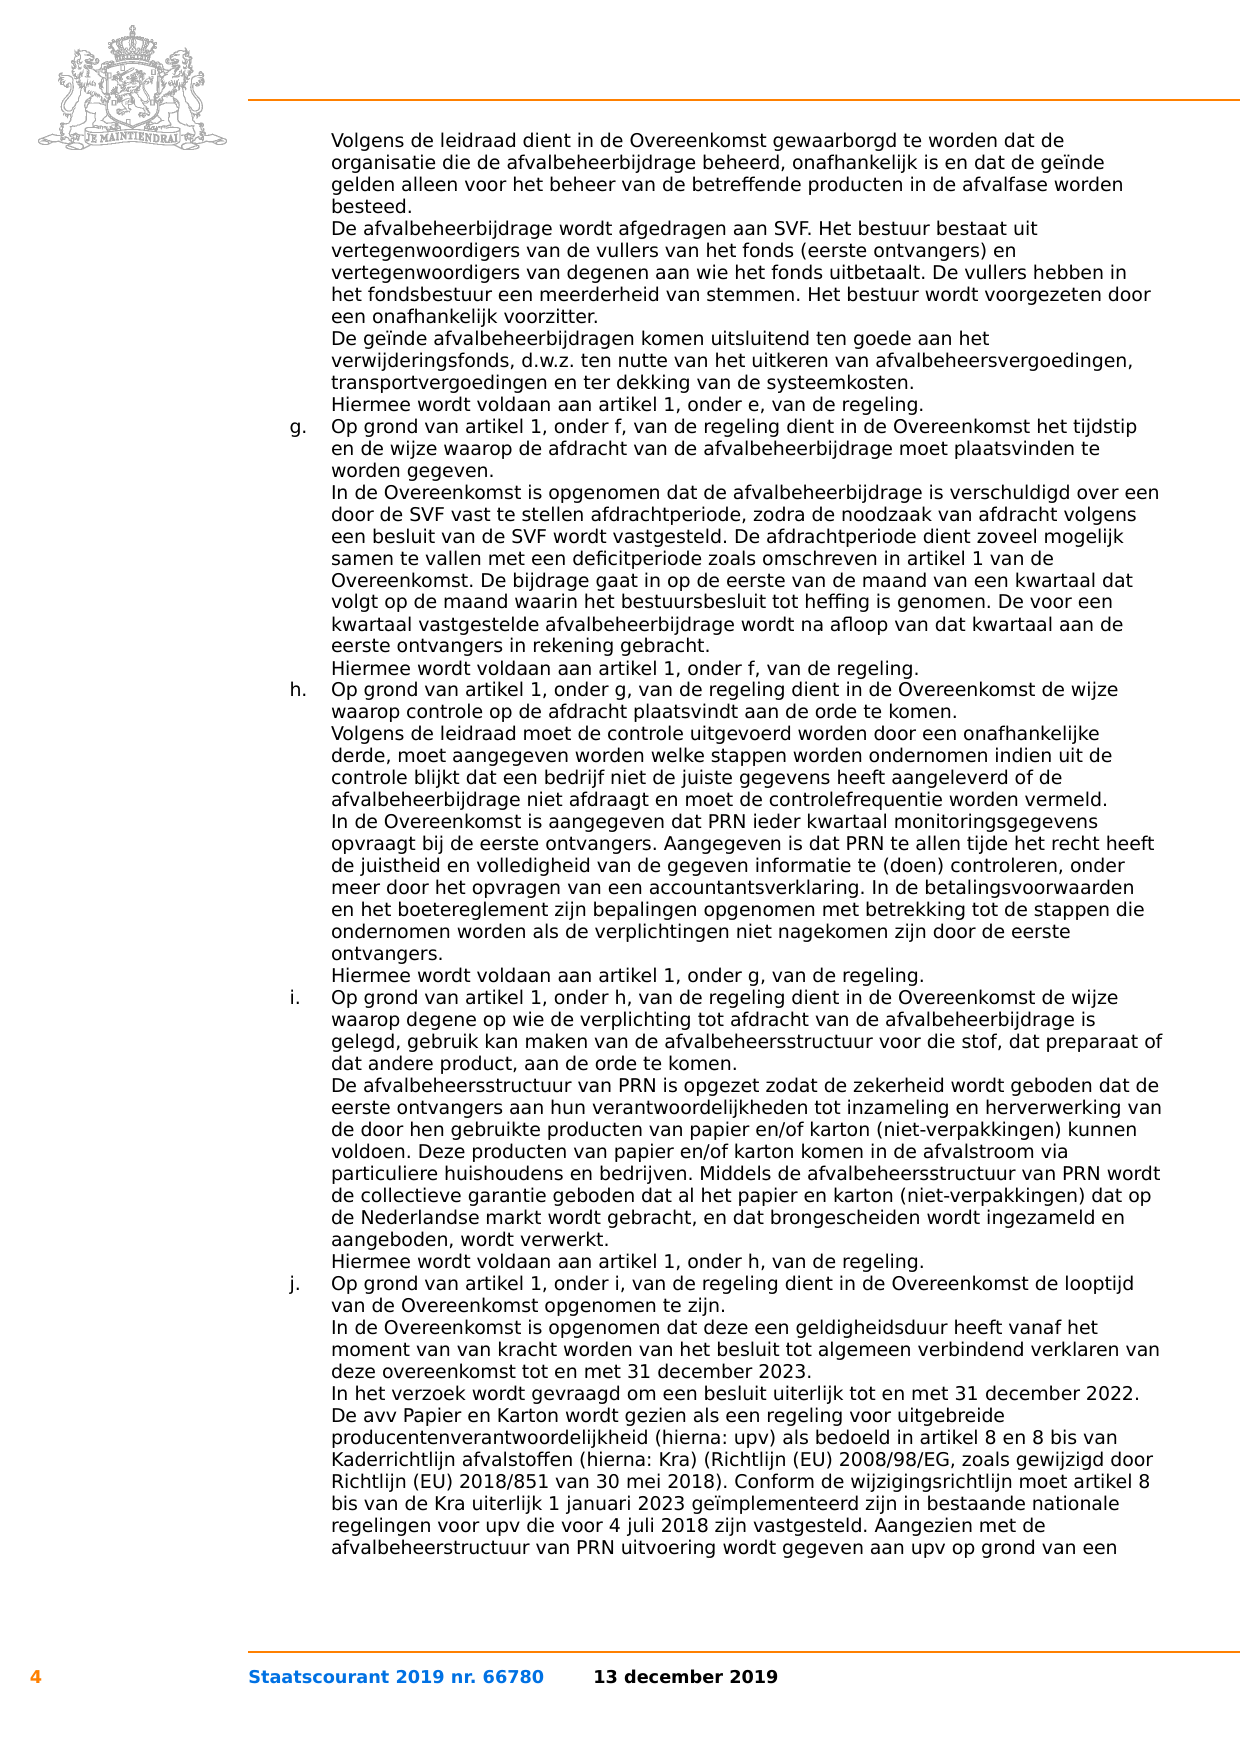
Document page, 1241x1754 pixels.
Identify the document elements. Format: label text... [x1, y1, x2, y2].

text In de Overeenkomst is aangegeven dat PRN ieder kwartaal monitoringsgegevens opvraagt bij de eerste ontvangers. Aangegeven is dat PRN te allen tijde het recht heeft de juistheid en volledigheid van de gegeven informatie te (doen) controleren, onder meer door het opvragen van een accountantsverklaring. In de betalingsvoorwaarden en het boetereglement zijn bepalingen opgenomen met betrekking tot de stappen die ondernomen worden als de verplichtingen niet nagekomen zijn door de eerste ontvangers. [331, 811, 1163, 965]
text Volgens de leidraad moet de controle uitgevoerd worden door een onafhankelijke derde, moet aangegeven worden welke stappen worden ondernomen indien uit de controle blijkt dat een bedrijf niet de juiste gegevens heeft aangeleverd of de afvalbeheerbijdrage niet afdraagt en moet de controlefrequentie worden vermeld. [331, 723, 1163, 811]
text De afvalbeheersstructuur van PRN is opgezet zodat de zekerheid wordt geboden dat de eerste ontvangers aan hun verantwoordelijkheden tot inzameling en herverwerking van de door hen gebruikte producten van papier en/of karton (niet-verpakkingen) kunnen voldoen. Deze producten van papier en/of karton komen in de afvalstroom via particuliere huishoudens en bedrijven. Middels de afvalbeheersstructuur van PRN wordt de collectieve garantie geboden dat al het papier en karton (niet-verpakkingen) dat op de Nederlandse markt wordt gebracht, en dat brongescheiden wordt ingezameld en aangeboden, wordt verwerkt. [331, 1075, 1163, 1251]
text Hiermee wordt voldaan aan artikel 1, onder e, van de regeling. [331, 394, 1163, 416]
text Volgens de leidraad dient in de Overeenkomst gewaarborgd te worden dat de organisatie die de afvalbeheerbijdrage beheerd, onafhankelijk is en dat de geïnde gelden alleen voor het beheer van de betreffende producten in de afvalfase worden besteed. [331, 130, 1163, 218]
text De geïnde afvalbeheerbijdragen komen uitsluitend ten goede aan het verwijderingsfonds, d.w.z. ten nutte van het uitkeren van afvalbeheersvergoedingen, transportvergoedingen en ter dekking van de systeemkosten. [331, 328, 1163, 394]
text j. Op grond van artikel 1, onder i, van de regeling dient in de Overeenkomst de looptijd van de Overeenkomst opgenomen te zijn. [289, 1273, 1163, 1317]
text De afvalbeheerbijdrage wordt afgedragen aan SVF. Het bestuur bestaat uit vertegenwoordigers van de vullers van het fonds (eerste ontvangers) en vertegenwoordigers van degenen aan wie het fonds uitbetaalt. De vullers hebben in het fondsbestuur een meerderheid van stemmen. Het bestuur wordt voorgezeten door een onafhankelijk voorzitter. [331, 218, 1163, 328]
text Hiermee wordt voldaan aan artikel 1, onder h, van de regeling. [331, 1251, 1163, 1273]
text Hiermee wordt voldaan aan artikel 1, onder g, van de regeling. [331, 965, 1163, 987]
text In de Overeenkomst is opgenomen dat deze een geldigheidsduur heeft vanaf het moment van van kracht worden van het besluit tot algemeen verbindend verklaren van deze overeenkomst tot en met 31 december 2023. [331, 1317, 1163, 1383]
text h. Op grond van artikel 1, onder g, van de regeling dient in de Overeenkomst de wijze waarop controle op de afdracht plaatsvindt aan de orde te komen. [289, 679, 1163, 723]
picture [38, 25, 227, 150]
text In het verzoek wordt gevraagd om een besluit uiterlijk tot en met 31 december 2022. De avv Papier en Karton wordt gezien als een regeling voor uitgebreide producentenverantwoordelijkheid (hierna: upv) als bedoeld in artikel 8 en 8 bis van Kaderrichtlijn afvalstoffen (hierna: Kra) (Richtlijn (EU) 2008/98/EG, zoals gewijzigd door Richtlijn (EU) 2018/851 van 30 mei 2018). Conform de wijzigingsrichtlijn moet artikel 8 bis van de Kra uiterlijk 1 januari 2023 geïmplementeerd zijn in bestaande nationale regelingen voor upv die voor 4 juli 2018 zijn vastgesteld. Aangezien met de afvalbeheerstructuur van PRN uitvoering wordt gegeven aan upv op grond van een [331, 1383, 1163, 1558]
text g. Op grond van artikel 1, onder f, van de regeling dient in de Overeenkomst het tijdstip en de wijze waarop de afdracht van de afvalbeheerbijdrage moet plaatsvinden te worden gegeven. [289, 416, 1163, 482]
text i. Op grond van artikel 1, onder h, van de regeling dient in de Overeenkomst de wijze waarop degene op wie de verplichting tot afdracht van de afvalbeheerbijdrage is gelegd, gebruik kan maken van de afvalbeheersstructuur voor die stof, dat preparaat of dat andere product, aan de orde te komen. [289, 987, 1163, 1075]
text In de Overeenkomst is opgenomen dat de afvalbeheerbijdrage is verschuldigd over een door de SVF vast te stellen afdrachtperiode, zodra de noodzaak van afdracht volgens een besluit van de SVF wordt vastgesteld. De afdrachtperiode dient zoveel mogelijk samen te vallen met een deficitperiode zoals omschreven in artikel 1 van de Overeenkomst. De bijdrage gaat in op de eerste van de maand van een kwartaal dat volgt op de maand waarin het bestuursbesluit tot heffing is genomen. De voor een kwartaal vastgestelde afvalbeheerbijdrage wordt na afloop van dat kwartaal aan de eerste ontvangers in rekening gebracht. [331, 482, 1163, 657]
text Hiermee wordt voldaan aan artikel 1, onder f, van de regeling. [331, 657, 1163, 679]
